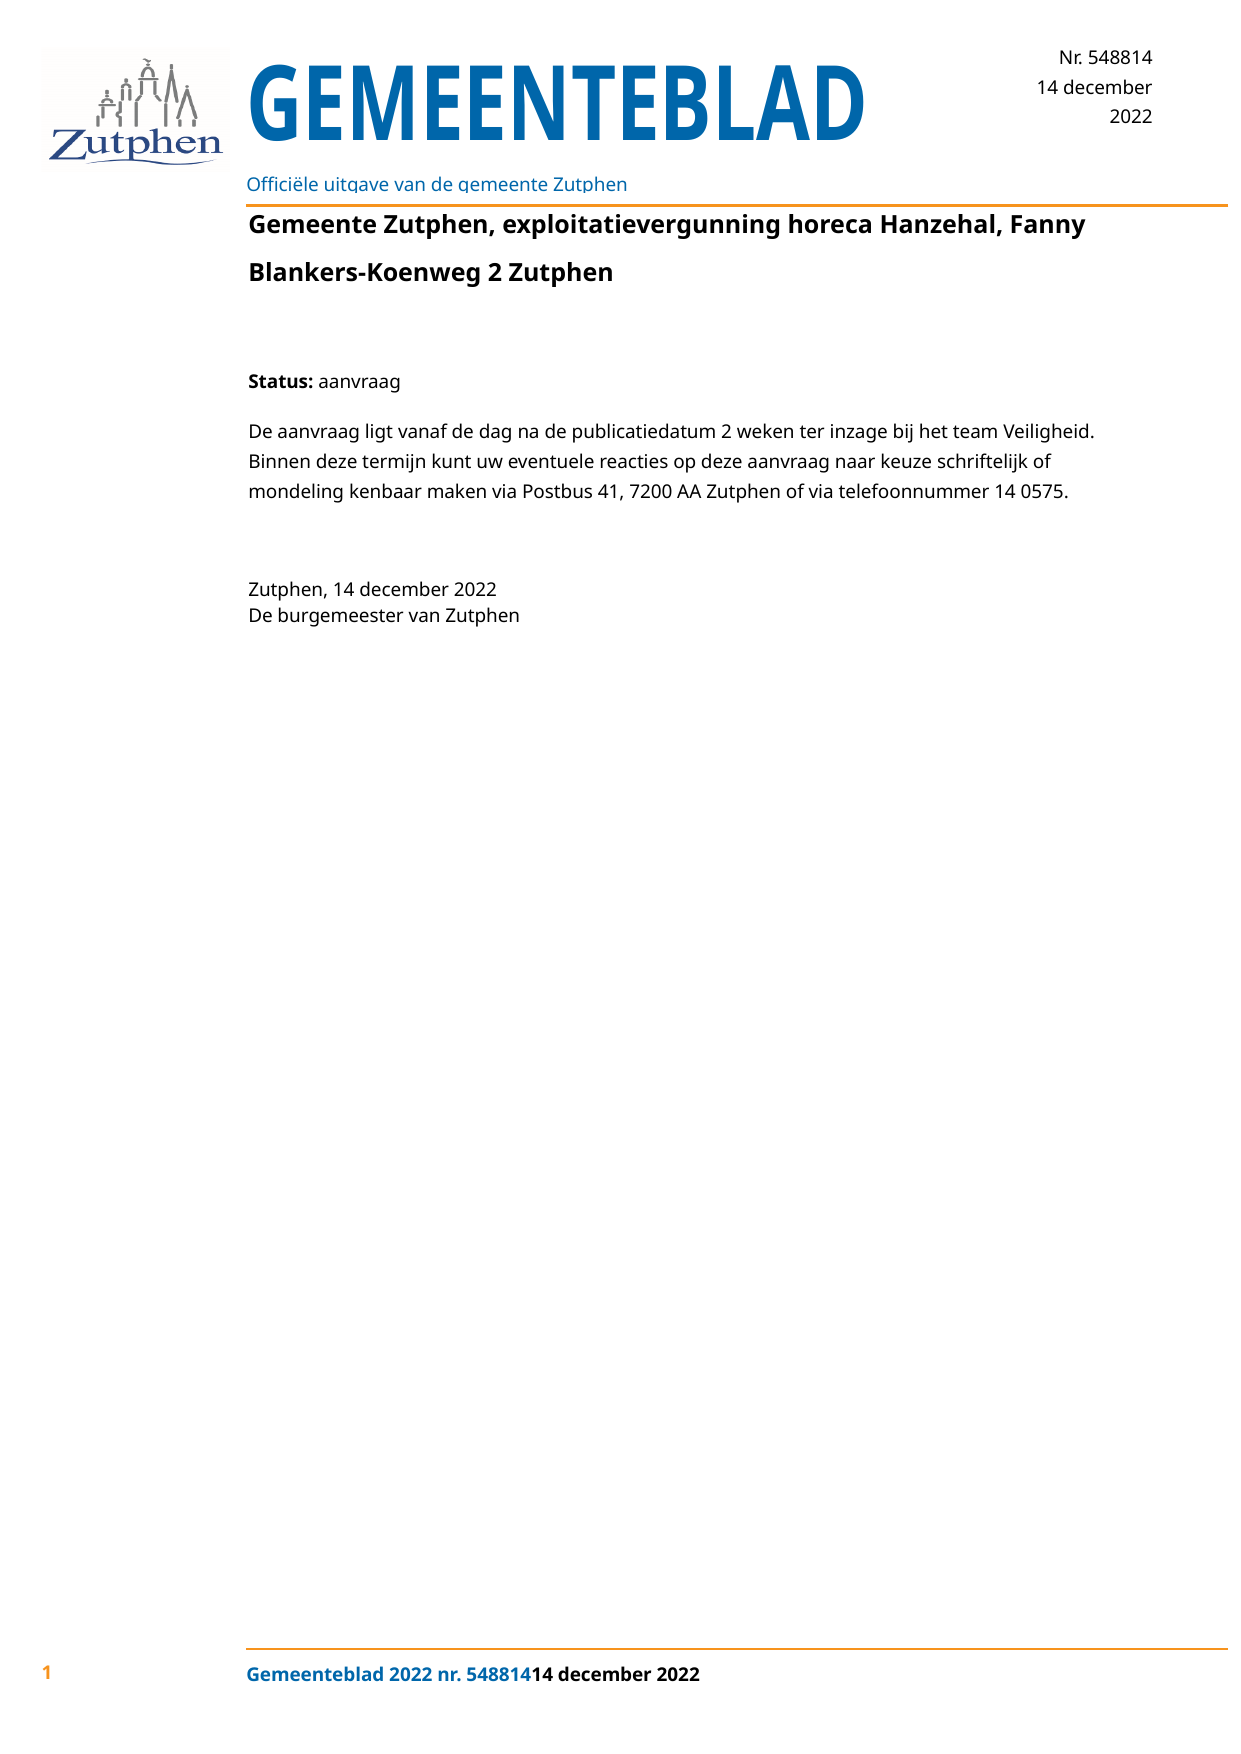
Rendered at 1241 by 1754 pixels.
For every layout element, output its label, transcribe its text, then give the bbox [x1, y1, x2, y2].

text De burgemeester van Zutphen [248, 602, 1152, 628]
text De aanvraag ligt vanaf de dag na de publicatiedatum 2 weken ter inzage bij het team Veiligheid. Binnen deze termijn kunt uw eventuele reacties op deze aanvraag naar keuze schriftelijk of mondeling kenbaar maken via Postbus 41, 7200 AA Zutphen of via telefoonnummer 14 0575. [248, 419, 1152, 504]
picture [41, 47, 231, 172]
text Zutphen, 14 december 2022 [248, 576, 1152, 602]
text Gemeente Zutphen, exploitatievergunning horeca Hanzehal, Fanny Blankers-Koenweg 2 Zutphen [248, 207, 1152, 288]
text Status: aanvraag [248, 368, 1152, 394]
